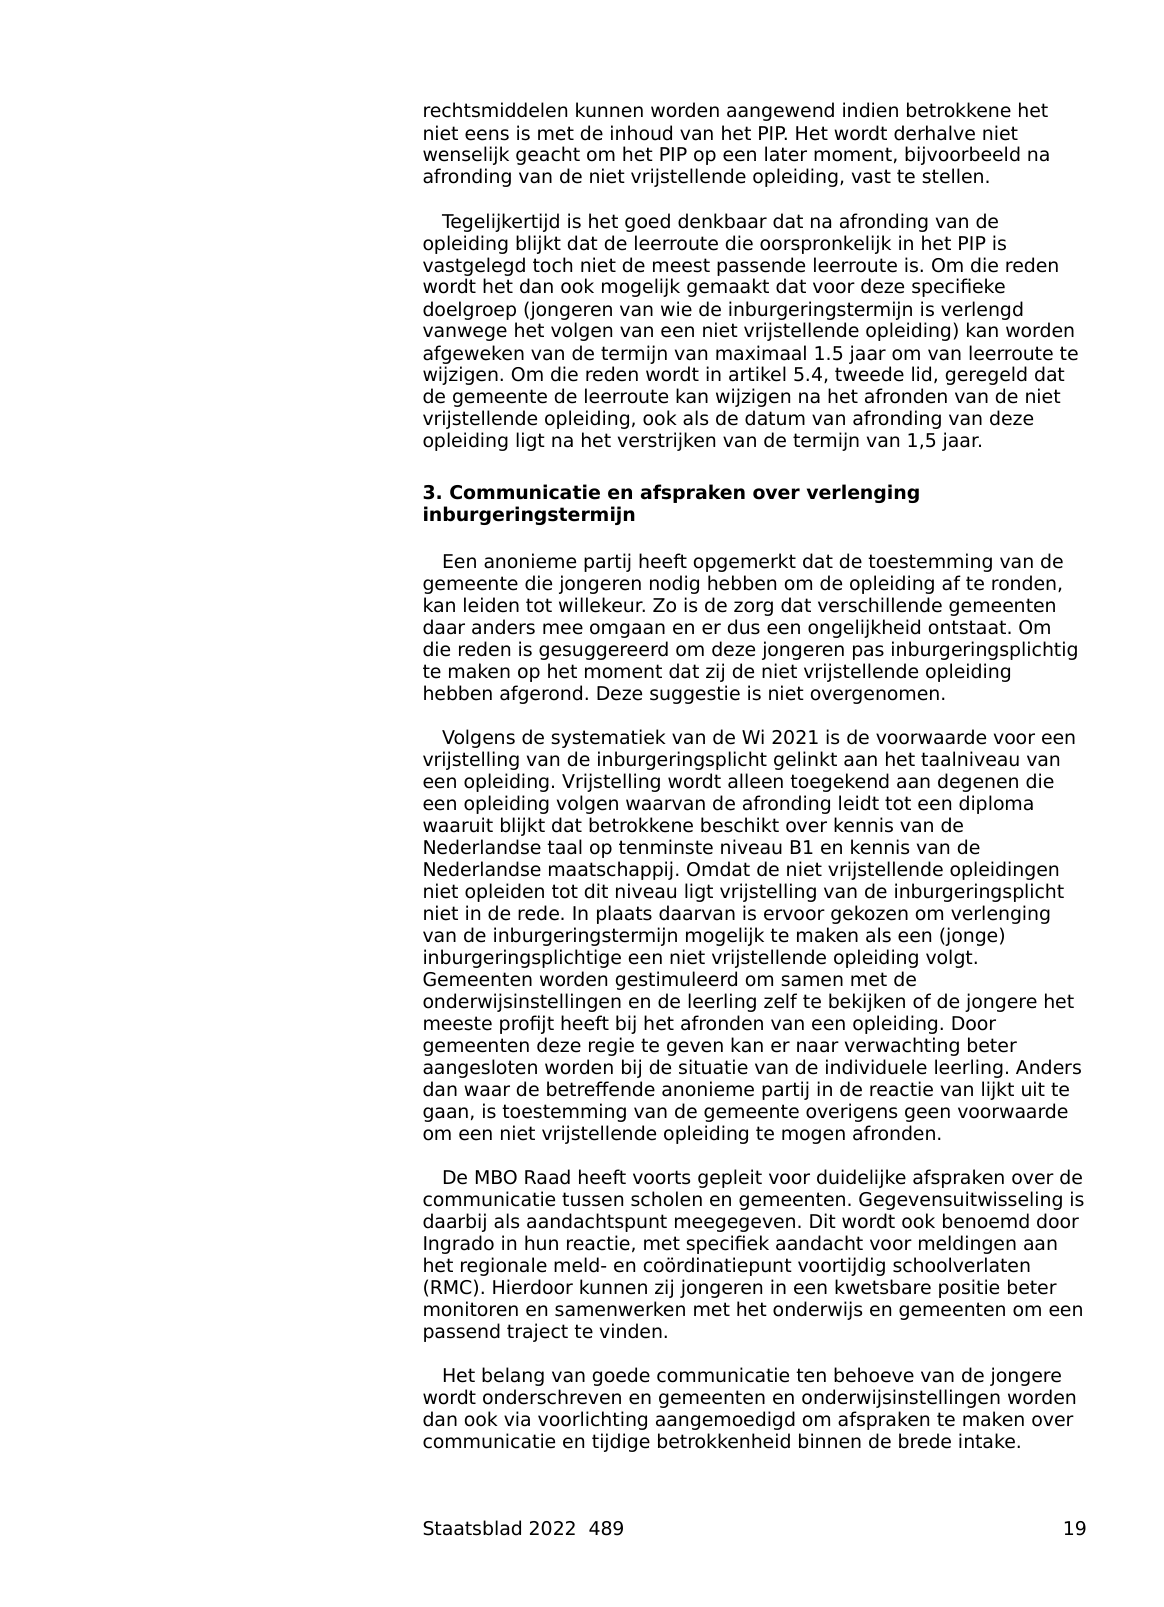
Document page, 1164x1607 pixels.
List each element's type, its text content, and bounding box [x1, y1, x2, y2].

text Het belang van goede communicatie ten behoeve van de jongere wordt onderschreven en gemeenten en onderwijsinstellingen worden dan ook via voorlichting aangemoedigd om afspraken te maken over communicatie en tijdige betrokkenheid binnen de brede intake. [422, 1365, 1087, 1453]
text Een anonieme partij heeft opgemerkt dat de toestemming van de gemeente die jongeren nodig hebben om de opleiding af te ronden, kan leiden tot willekeur. Zo is de zorg dat verschillende gemeenten daar anders mee omgaan en er dus een ongelijkheid ontstaat. Om die reden is gesuggereerd om deze jongeren pas inburgeringsplichtig te maken op het moment dat zij de niet vrijstellende opleiding hebben afgerond. Deze suggestie is niet overgenomen. [422, 551, 1087, 705]
subtitle 3. Communicatie en afspraken over verlenging inburgeringstermijn [422, 482, 1087, 526]
text De MBO Raad heeft voorts gepleit voor duidelijke afspraken over de communicatie tussen scholen en gemeenten. Gegevensuitwisseling is daarbij als aandachtspunt meegegeven. Dit wordt ook benoemd door Ingrado in hun reactie, met specifiek aandacht voor meldingen aan het regionale meld- en coördinatiepunt voortijdig schoolverlaten (RMC). Hierdoor kunnen zij jongeren in een kwetsbare positie beter monitoren en samenwerken met het onderwijs en gemeenten om een passend traject te vinden. [422, 1167, 1087, 1343]
text Tegelijkertijd is het goed denkbaar dat na afronding van de opleiding blijkt dat de leerroute die oorspronkelijk in het PIP is vastgelegd toch niet de meest passende leerroute is. Om die reden wordt het dan ook mogelijk gemaakt dat voor deze specifieke doelgroep (jongeren van wie de inburgeringstermijn is verlengd vanwege het volgen van een niet vrijstellende opleiding) kan worden afgeweken van de termijn van maximaal 1.5 jaar om van leerroute te wijzigen. Om die reden wordt in artikel 5.4, tweede lid, geregeld dat de gemeente de leerroute kan wijzigen na het afronden van de niet vrijstellende opleiding, ook als de datum van afronding van deze opleiding ligt na het verstrijken van de termijn van 1,5 jaar. [422, 211, 1087, 452]
text rechtsmiddelen kunnen worden aangewend indien betrokkene het niet eens is met de inhoud van het PIP. Het wordt derhalve niet wenselijk geacht om het PIP op een later moment, bijvoorbeeld na afronding van de niet vrijstellende opleiding, vast te stellen. [422, 100, 1087, 188]
text Volgens de systematiek van de Wi 2021 is de voorwaarde voor een vrijstelling van de inburgeringsplicht gelinkt aan het taalniveau van een opleiding. Vrijstelling wordt alleen toegekend aan degenen die een opleiding volgen waarvan de afronding leidt tot een diploma waaruit blijkt dat betrokkene beschikt over kennis van de Nederlandse taal op tenminste niveau B1 en kennis van de Nederlandse maatschappij. Omdat de niet vrijstellende opleidingen niet opleiden tot dit niveau ligt vrijstelling van de inburgeringsplicht niet in de rede. In plaats daarvan is ervoor gekozen om verlenging van de inburgeringstermijn mogelijk te maken als een (jonge) inburgeringsplichtige een niet vrijstellende opleiding volgt. Gemeenten worden gestimuleerd om samen met de onderwijsinstellingen en de leerling zelf te bekijken of de jongere het meeste profijt heeft bij het afronden van een opleiding. Door gemeenten deze regie te geven kan er naar verwachting beter aangesloten worden bij de situatie van de individuele leerling. Anders dan waar de betreffende anonieme partij in de reactie van lijkt uit te gaan, is toestemming van de gemeente overigens geen voorwaarde om een niet vrijstellende opleiding te mogen afronden. [422, 727, 1087, 1145]
